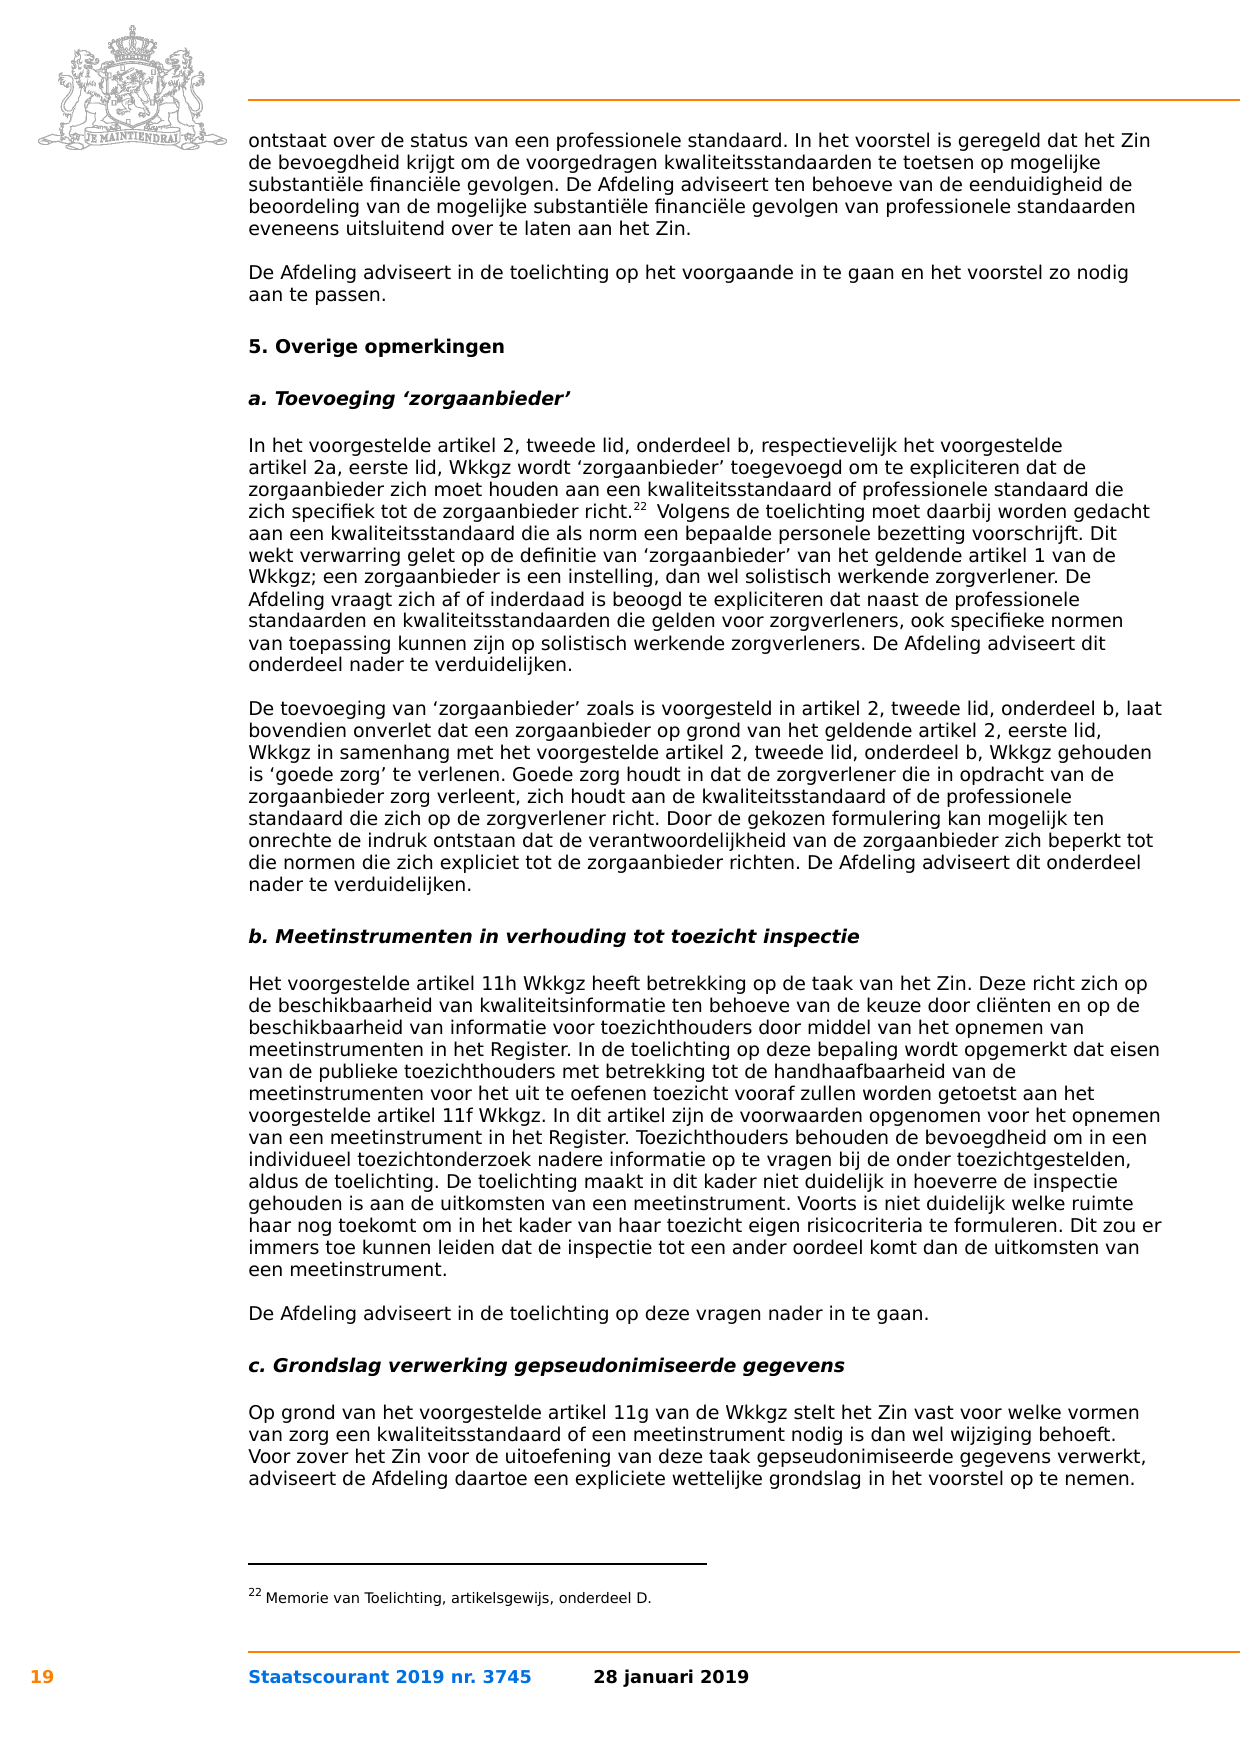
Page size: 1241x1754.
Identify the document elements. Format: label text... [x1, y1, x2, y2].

text Memorie van Toelichting, artikelsgewijs, onderdeel D. [248, 1586, 1163, 1608]
subtitle c. Grondslag verwerking gepseudonimiseerde gegevens [248, 1354, 1163, 1377]
subtitle b. Meetinstrumenten in verhouding tot toezicht inspectie [248, 926, 1163, 948]
picture [38, 25, 227, 150]
text Het voorgestelde artikel 11h Wkkgz heeft betrekking op de taak van het Zin. Deze richt zich op de beschikbaarheid van kwaliteitsinformatie ten behoeve van de keuze door cliënten en op de beschikbaarheid van informatie voor toezichthouders door middel van het opnemen van meetinstrumenten in het Register. In de toelichting op deze bepaling wordt opgemerkt dat eisen van de publieke toezichthouders met betrekking tot de handhaafbaarheid van de meetinstrumenten voor het uit te oefenen toezicht vooraf zullen worden getoetst aan het voorgestelde artikel 11f Wkkgz. In dit artikel zijn de voorwaarden opgenomen voor het opnemen van een meetinstrument in het Register. Toezichthouders behouden de bevoegdheid om in een individueel toezichtonderzoek nadere informatie op te vragen bij de onder toezichtgestelden, aldus de toelichting. De toelichting maakt in dit kader niet duidelijk in hoeverre de inspectie gehouden is aan de uitkomsten van een meetinstrument. Voorts is niet duidelijk welke ruimte haar nog toekomt om in het kader van haar toezicht eigen risicocriteria te formuleren. Dit zou er immers toe kunnen leiden dat de inspectie tot een ander oordeel komt dan de uitkomsten van een meetinstrument. [248, 973, 1163, 1281]
text ontstaat over de status van een professionele standaard. In het voorstel is geregeld dat het Zin de bevoegdheid krijgt om de voorgedragen kwaliteitsstandaarden te toetsen op mogelijke substantiële financiële gevolgen. De Afdeling adviseert ten behoeve van de eenduidigheid de beoordeling van de mogelijke substantiële financiële gevolgen van professionele standaarden eveneens uitsluitend over te laten aan het Zin. [248, 130, 1163, 240]
text De Afdeling adviseert in de toelichting op het voorgaande in te gaan en het voorstel zo nodig aan te passen. [248, 262, 1163, 306]
text De toevoeging van ‘zorgaanbieder’ zoals is voorgesteld in artikel 2, tweede lid, onderdeel b, laat bovendien onverlet dat een zorgaanbieder op grond van het geldende artikel 2, eerste lid, Wkkgz in samenhang met het voorgestelde artikel 2, tweede lid, onderdeel b, Wkkgz gehouden is ‘goede zorg’ te verlenen. Goede zorg houdt in dat de zorgverlener die in opdracht van de zorgaanbieder zorg verleent, zich houdt aan de kwaliteitsstandaard of de professionele standaard die zich op de zorgverlener richt. Door de gekozen formulering kan mogelijk ten onrechte de indruk ontstaan dat de verantwoordelijkheid van de zorgaanbieder zich beperkt tot die normen die zich expliciet tot de zorgaanbieder richten. De Afdeling adviseert dit onderdeel nader te verduidelijken. [248, 698, 1163, 896]
text In het voorgestelde artikel 2, tweede lid, onderdeel b, respectievelijk het voorgestelde artikel 2a, eerste lid, Wkkgz wordt ‘zorgaanbieder’ toegevoegd om te expliciteren dat de zorgaanbieder zich moet houden aan een kwaliteitsstandaard of professionele standaard die zich specifiek tot de zorgaanbieder richt. Volgens de toelichting moet daarbij worden gedacht aan een kwaliteitsstandaard die als norm een bepaalde personele bezetting voorschrijft. Dit wekt verwarring gelet op de definitie van ‘zorgaanbieder’ van het geldende artikel 1 van de Wkkgz; een zorgaanbieder is een instelling, dan wel solistisch werkende zorgverlener. De Afdeling vraagt zich af of inderdaad is beoogd te expliciteren dat naast de professionele standaarden en kwaliteitsstandaarden die gelden voor zorgverleners, ook specifieke normen van toepassing kunnen zijn op solistisch werkende zorgverleners. De Afdeling adviseert dit onderdeel nader te verduidelijken. [248, 434, 1163, 676]
text Op grond van het voorgestelde artikel 11g van de Wkkgz stelt het Zin vast voor welke vormen van zorg een kwaliteitsstandaard of een meetinstrument nodig is dan wel wijziging behoeft. Voor zover het Zin voor de uitoefening van deze taak gepseudonimiseerde gegevens verwerkt, adviseert de Afdeling daartoe een expliciete wettelijke grondslag in het voorstel op te nemen. [248, 1402, 1163, 1489]
text De Afdeling adviseert in de toelichting op deze vragen nader in te gaan. [248, 1303, 1163, 1324]
subtitle a. Toevoeging ‘zorgaanbieder’ [248, 388, 1163, 409]
subtitle 5. Overige opmerkingen [248, 336, 1163, 358]
